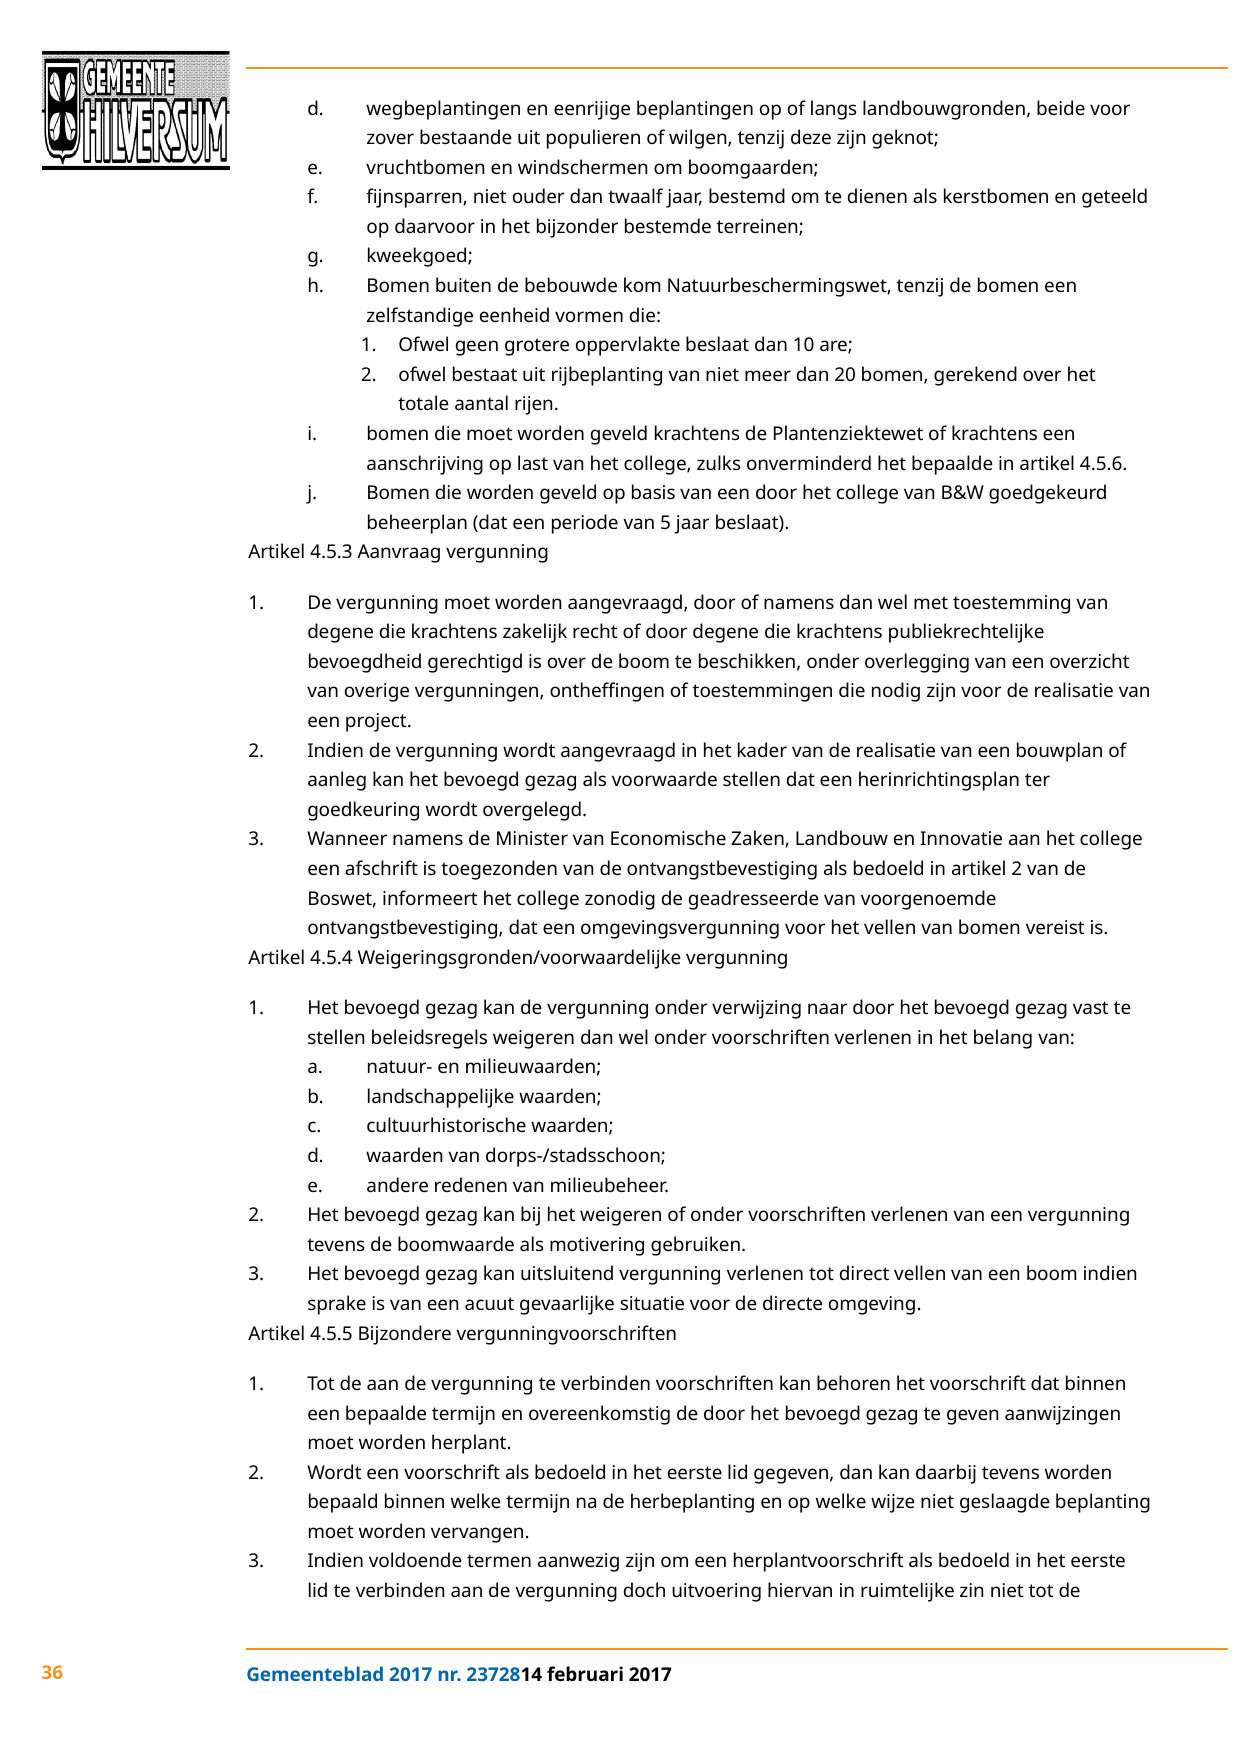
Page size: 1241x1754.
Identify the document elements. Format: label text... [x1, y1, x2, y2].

list Bomen die worden geveld op basis van een door het college van B&W goedgekeurd beheerplan (dat een periode van 5 jaar beslaat). [307, 479, 1152, 535]
list natuur- en milieuwaarden; [307, 1053, 1152, 1079]
list Tot de aan de vergunning te verbinden voorschriften kan behoren het voorschrift dat binnen een bepaalde termijn en overeenkomstig de door het bevoegd gezag te geven aanwijzingen moet worden herplant. [248, 1370, 1152, 1455]
list cultuurhistorische waarden; [307, 1113, 1152, 1138]
list waarden van dorps-/stadsschoon; [307, 1142, 1152, 1168]
list landschappelijke waarden; [307, 1083, 1152, 1109]
picture [41, 47, 231, 172]
list Wanneer namens de Minister van Economische Zaken, Landbouw en Innovatie aan het college een afschrift is toegezonden van de ontvangstbevestiging als bedoeld in artikel 2 van de Boswet, informeert het college zonodig de geadresseerde van voorgenoemde ontvangstbevestiging, dat een omgevingsvergunning voor het vellen van bomen vereist is. [248, 826, 1152, 940]
list vruchtbomen en windschermen om boomgaarden; [307, 154, 1152, 180]
list Het bevoegd gezag kan de vergunning onder verwijzing naar door het bevoegd gezag vast te stellen beleidsregels weigeren dan wel onder voorschriften verlenen in het belang van: [248, 994, 1152, 1050]
list andere redenen van milieubeheer. [307, 1172, 1152, 1198]
list Indien voldoende termen aanwezig zijn om een herplantvoorschrift als bedoeld in het eerste lid te verbinden aan de vergunning doch uitvoering hiervan in ruimtelijke zin niet tot de [248, 1548, 1152, 1603]
text Artikel 4.5.5 Bijzondere vergunningvoorschriften [248, 1320, 1152, 1346]
list Het bevoegd gezag kan uitsluitend vergunning verlenen tot direct vellen van een boom indien sprake is van een acuut gevaarlijke situatie voor de directe omgeving. [248, 1261, 1152, 1316]
list Indien de vergunning wordt aangevraagd in het kader van de realisatie van een bouwplan of aanleg kan het bevoegd gezag als voorwaarde stellen dat een herinrichtingsplan ter goedkeuring wordt overgelegd. [248, 737, 1152, 822]
list bomen die moet worden geveld krachtens de Plantenziektewet of krachtens een aanschrijving op last van het college, zulks onverminderd het bepaalde in artikel 4.5.6. [307, 420, 1152, 476]
list kweekgoed; [307, 243, 1152, 268]
list Wordt een voorschrift als bedoeld in het eerste lid gegeven, dan kan daarbij tevens worden bepaald binnen welke termijn na de herbeplanting en op welke wijze niet geslaagde beplanting moet worden vervangen. [248, 1459, 1152, 1544]
list wegbeplantingen en eenrijige beplantingen op of langs landbouwgronden, beide voor zover bestaande uit populieren of wilgen, tenzij deze zijn geknot; [307, 95, 1152, 150]
list fijnsparren, niet ouder dan twaalf jaar, bestemd om te dienen als kerstbomen en geteeld op daarvoor in het bijzonder bestemde terreinen; [307, 183, 1152, 239]
list Bomen buiten de bebouwde kom Natuurbeschermingswet, tenzij de bomen een zelfstandige eenheid vormen die: [307, 272, 1152, 328]
list De vergunning moet worden aangevraagd, door of namens dan wel met toestemming van degene die krachtens zakelijk recht of door degene die krachtens publiekrechtelijke bevoegdheid gerechtigd is over de boom te beschikken, onder overlegging van een overzicht van overige vergunningen, ontheffingen of toestemmingen die nodig zijn voor de realisatie van een project. [248, 589, 1152, 733]
text Artikel 4.5.3 Aanvraag vergunning [248, 538, 1152, 564]
list Het bevoegd gezag kan bij het weigeren of onder voorschriften verlenen van een vergunning tevens de boomwaarde als motivering gebruiken. [248, 1201, 1152, 1257]
list ofwel bestaat uit rijbeplanting van niet meer dan 20 bomen, gerekend over het totale aantal rijen. [361, 361, 1152, 416]
list Ofwel geen grotere oppervlakte beslaat dan 10 are; [361, 331, 1152, 357]
text Artikel 4.5.4 Weigeringsgronden/voorwaardelijke vergunning [248, 944, 1152, 970]
